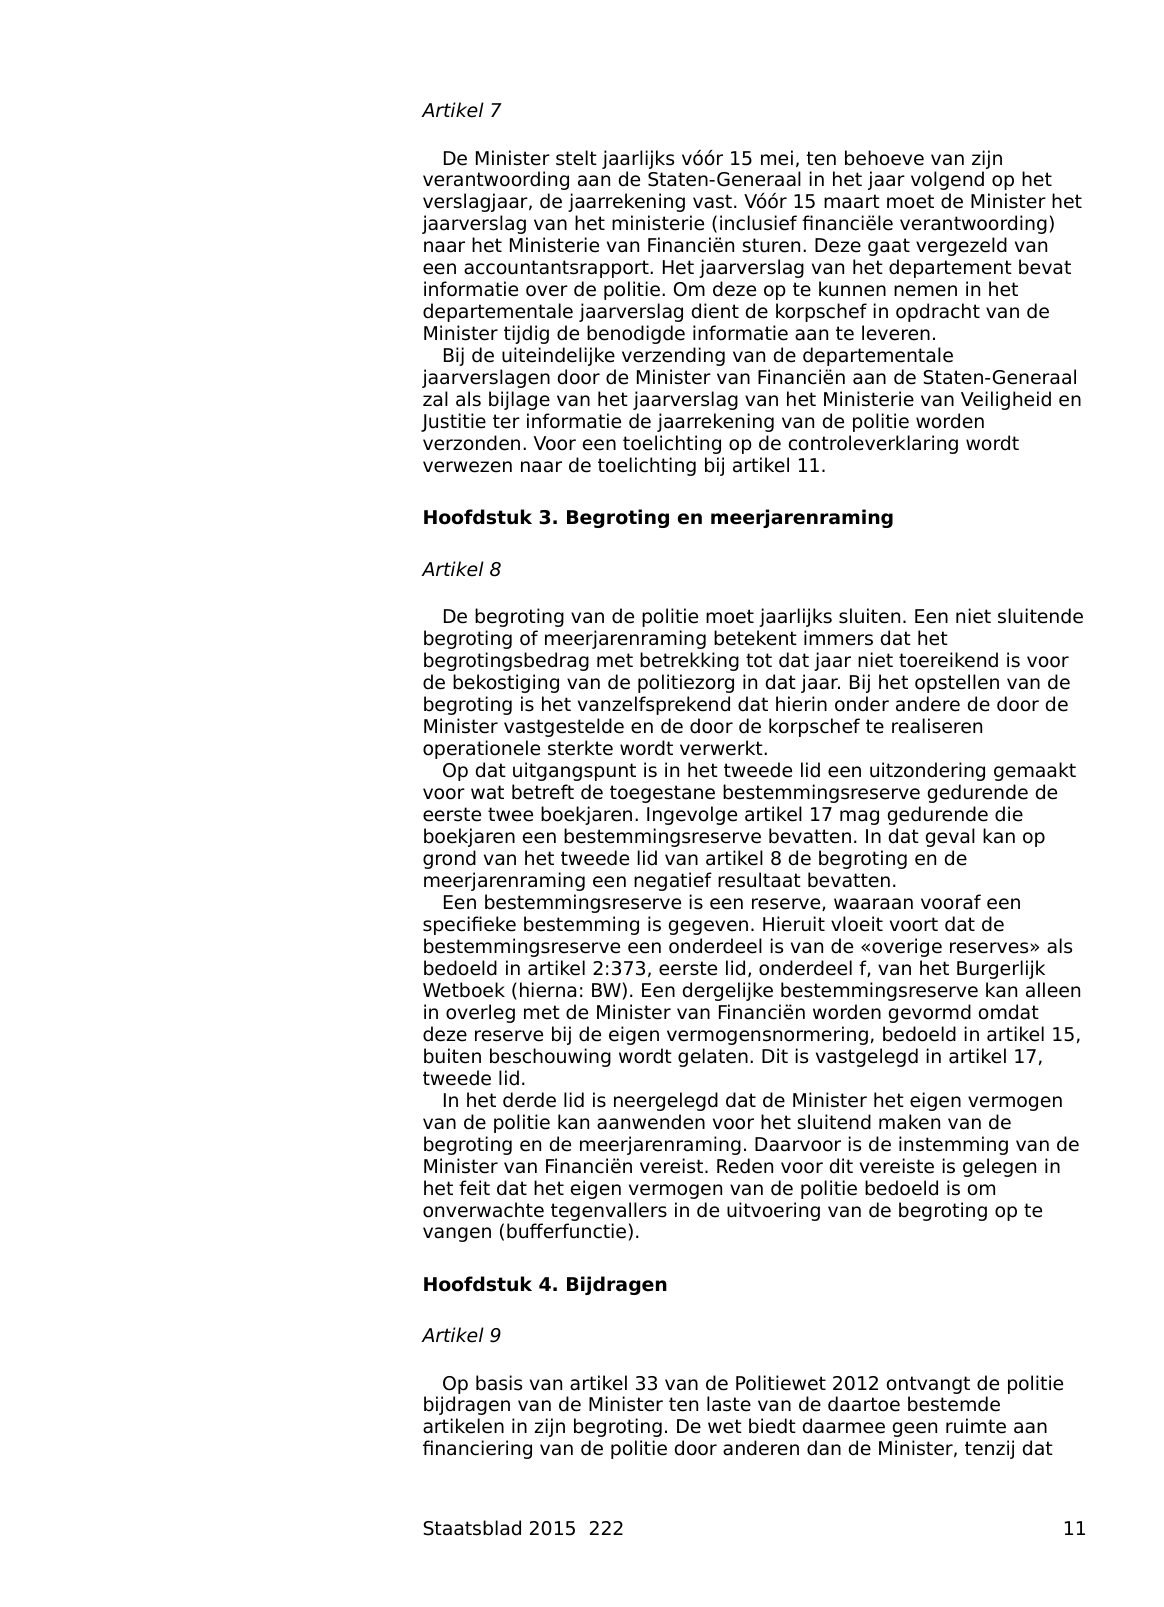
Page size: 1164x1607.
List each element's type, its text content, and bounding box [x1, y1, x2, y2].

text De Minister stelt jaarlijks vóór 15 mei, ten behoeve van zijn verantwoording aan de Staten-Generaal in het jaar volgend op het verslagjaar, de jaarrekening vast. Vóór 15 maart moet de Minister het jaarverslag van het ministerie (inclusief financiële verantwoording) naar het Ministerie van Financiën sturen. Deze gaat vergezeld van een accountantsrapport. Het jaarverslag van het departement bevat informatie over de politie. Om deze op te kunnen nemen in het departementale jaarverslag dient de korpschef in opdracht van de Minister tijdig de benodigde informatie aan te leveren. [422, 147, 1087, 345]
subtitle Hoofdstuk 3. Begroting en meerjarenraming [422, 507, 1087, 529]
text Bij de uiteindelijke verzending van de departementale jaarverslagen door de Minister van Financiën aan de Staten-Generaal zal als bijlage van het jaarverslag van het Ministerie van Veiligheid en Justitie ter informatie de jaarrekening van de politie worden verzonden. Voor een toelichting op de controleverklaring wordt verwezen naar de toelichting bij artikel 11. [422, 345, 1087, 477]
text Op basis van artikel 33 van de Politiewet 2012 ontvangt de politie bijdragen van de Minister ten laste van de daartoe bestemde artikelen in zijn begroting. De wet biedt daarmee geen ruimte aan financiering van de politie door anderen dan de Minister, tenzij dat [422, 1372, 1087, 1460]
subtitle Hoofdstuk 4. Bijdragen [422, 1273, 1087, 1295]
text In het derde lid is neergelegd dat de Minister het eigen vermogen van de politie kan aanwenden voor het sluitend maken van de begroting en de meerjarenraming. Daarvoor is de instemming van de Minister van Financiën vereist. Reden voor dit vereiste is gelegen in het feit dat het eigen vermogen van de politie bedoeld is om onverwachte tegenvallers in de uitvoering van de begroting op te vangen (bufferfunctie). [422, 1089, 1087, 1243]
text De begroting van de politie moet jaarlijks sluiten. Een niet sluitende begroting of meerjarenraming betekent immers dat het begrotingsbedrag met betrekking tot dat jaar niet toereikend is voor de bekostiging van de politiezorg in dat jaar. Bij het opstellen van de begroting is het vanzelfsprekend dat hierin onder andere de door de Minister vastgestelde en de door de korpschef te realiseren operationele sterkte wordt verwerkt. [422, 606, 1087, 760]
text Een bestemmingsreserve is een reserve, waaraan vooraf een specifieke bestemming is gegeven. Hieruit vloeit voort dat de bestemmingsreserve een onderdeel is van de «overige reserves» als bedoeld in artikel 2:373, eerste lid, onderdeel f, van het Burgerlijk Wetboek (hierna: BW). Een dergelijke bestemmingsreserve kan alleen in overleg met de Minister van Financiën worden gevormd omdat deze reserve bij de eigen vermogensnormering, bedoeld in artikel 15, buiten beschouwing wordt gelaten. Dit is vastgelegd in artikel 17, tweede lid. [422, 892, 1087, 1089]
text Op dat uitgangspunt is in het tweede lid een uitzondering gemaakt voor wat betreft de toegestane bestemmingsreserve gedurende de eerste twee boekjaren. Ingevolge artikel 17 mag gedurende die boekjaren een bestemmingsreserve bevatten. In dat geval kan op grond van het tweede lid van artikel 8 de begroting en de meerjarenraming een negatief resultaat bevatten. [422, 760, 1087, 892]
subtitle Artikel 7 [422, 100, 1087, 122]
subtitle Artikel 8 [422, 559, 1087, 581]
subtitle Artikel 9 [422, 1325, 1087, 1347]
